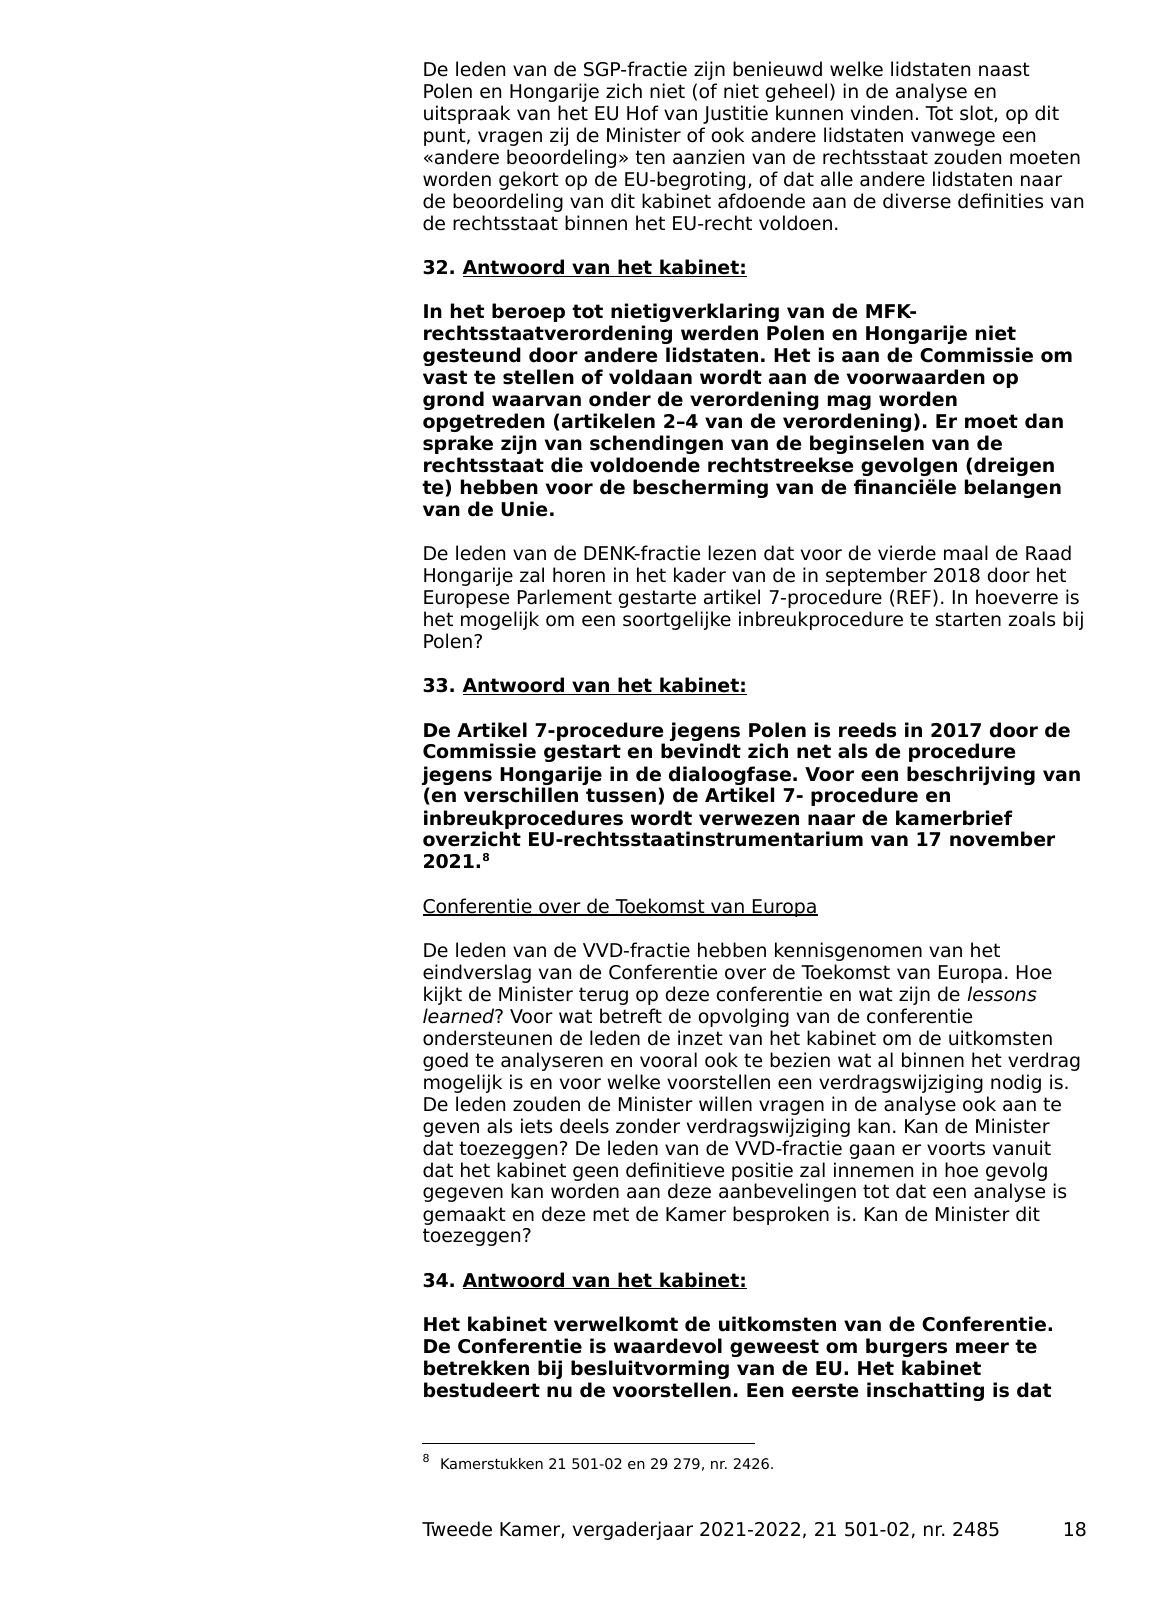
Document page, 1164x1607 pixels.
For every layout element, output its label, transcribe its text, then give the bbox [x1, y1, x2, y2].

subtitle Conferentie over de Toekomst van Europa [422, 896, 1087, 917]
text In het beroep tot nietigverklaring van de MFK-rechtsstaatverordening werden Polen en Hongarije niet gesteund door andere lidstaten. Het is aan de Commissie om vast te stellen of voldaan wordt aan de voorwaarden op grond waarvan onder de verordening mag worden opgetreden (artikelen 2–4 van de verordening). Er moet dan sprake zijn van schendingen van de beginselen van de rechtsstaat die voldoende rechtstreekse gevolgen (dreigen te) hebben voor de bescherming van de financiële belangen van de Unie. [422, 301, 1087, 521]
text De leden van de SGP-fractie zijn benieuwd welke lidstaten naast Polen en Hongarije zich niet (of niet geheel) in de analyse en uitspraak van het EU Hof van Justitie kunnen vinden. Tot slot, op dit punt, vragen zij de Minister of ook andere lidstaten vanwege een «andere beoordeling» ten aanzien van de rechtsstaat zouden moeten worden gekort op de EU-begroting, of dat alle andere lidstaten naar de beoordeling van dit kabinet afdoende aan de diverse definities van de rechtsstaat binnen het EU-recht voldoen. [422, 59, 1087, 235]
text Kamerstukken 21 501-02 en 29 279, nr. 2426. [422, 1452, 1087, 1474]
text De Artikel 7-procedure jegens Polen is reeds in 2017 door de Commissie gestart en bevindt zich net als de procedure jegens Hongarije in de dialoogfase. Voor een beschrijving van (en verschillen tussen) de Artikel 7- procedure en inbreukprocedures wordt verwezen naar de kamerbrief overzicht EU-rechtsstaatinstrumentarium van 17 november 2021. [422, 719, 1087, 873]
text De leden van de DENK-fractie lezen dat voor de vierde maal de Raad Hongarije zal horen in het kader van de in september 2018 door het Europese Parlement gestarte artikel 7-procedure (REF). In hoeverre is het mogelijk om een soortgelijke inbreukprocedure te starten zoals bij Polen? [422, 543, 1087, 653]
subtitle 34. Antwoord van het kabinet: [422, 1269, 1087, 1292]
text De leden van de VVD-fractie hebben kennisgenomen van het eindverslag van de Conferentie over de Toekomst van Europa. Hoe kijkt de Minister terug op deze conferentie en wat zijn de lessons learned? Voor wat betreft de opvolging van de conferentie ondersteunen de leden de inzet van het kabinet om de uitkomsten goed te analyseren en vooral ook te bezien wat al binnen het verdrag mogelijk is en voor welke voorstellen een verdragswijziging nodig is. De leden zouden de Minister willen vragen in de analyse ook aan te geven als iets deels zonder verdragswijziging kan. Kan de Minister dat toezeggen? De leden van de VVD-fractie gaan er voorts vanuit dat het kabinet geen definitieve positie zal innemen in hoe gevolg gegeven kan worden aan deze aanbevelingen tot dat een analyse is gemaakt en deze met de Kamer besproken is. Kan de Minister dit toezeggen? [422, 940, 1087, 1247]
subtitle 33. Antwoord van het kabinet: [422, 675, 1087, 697]
text Het kabinet verwelkomt de uitkomsten van de Conferentie. De Conferentie is waardevol geweest om burgers meer te betrekken bij besluitvorming van de EU. Het kabinet bestudeert nu de voorstellen. Een eerste inschatting is dat [422, 1314, 1087, 1402]
subtitle 32. Antwoord van het kabinet: [422, 257, 1087, 279]
